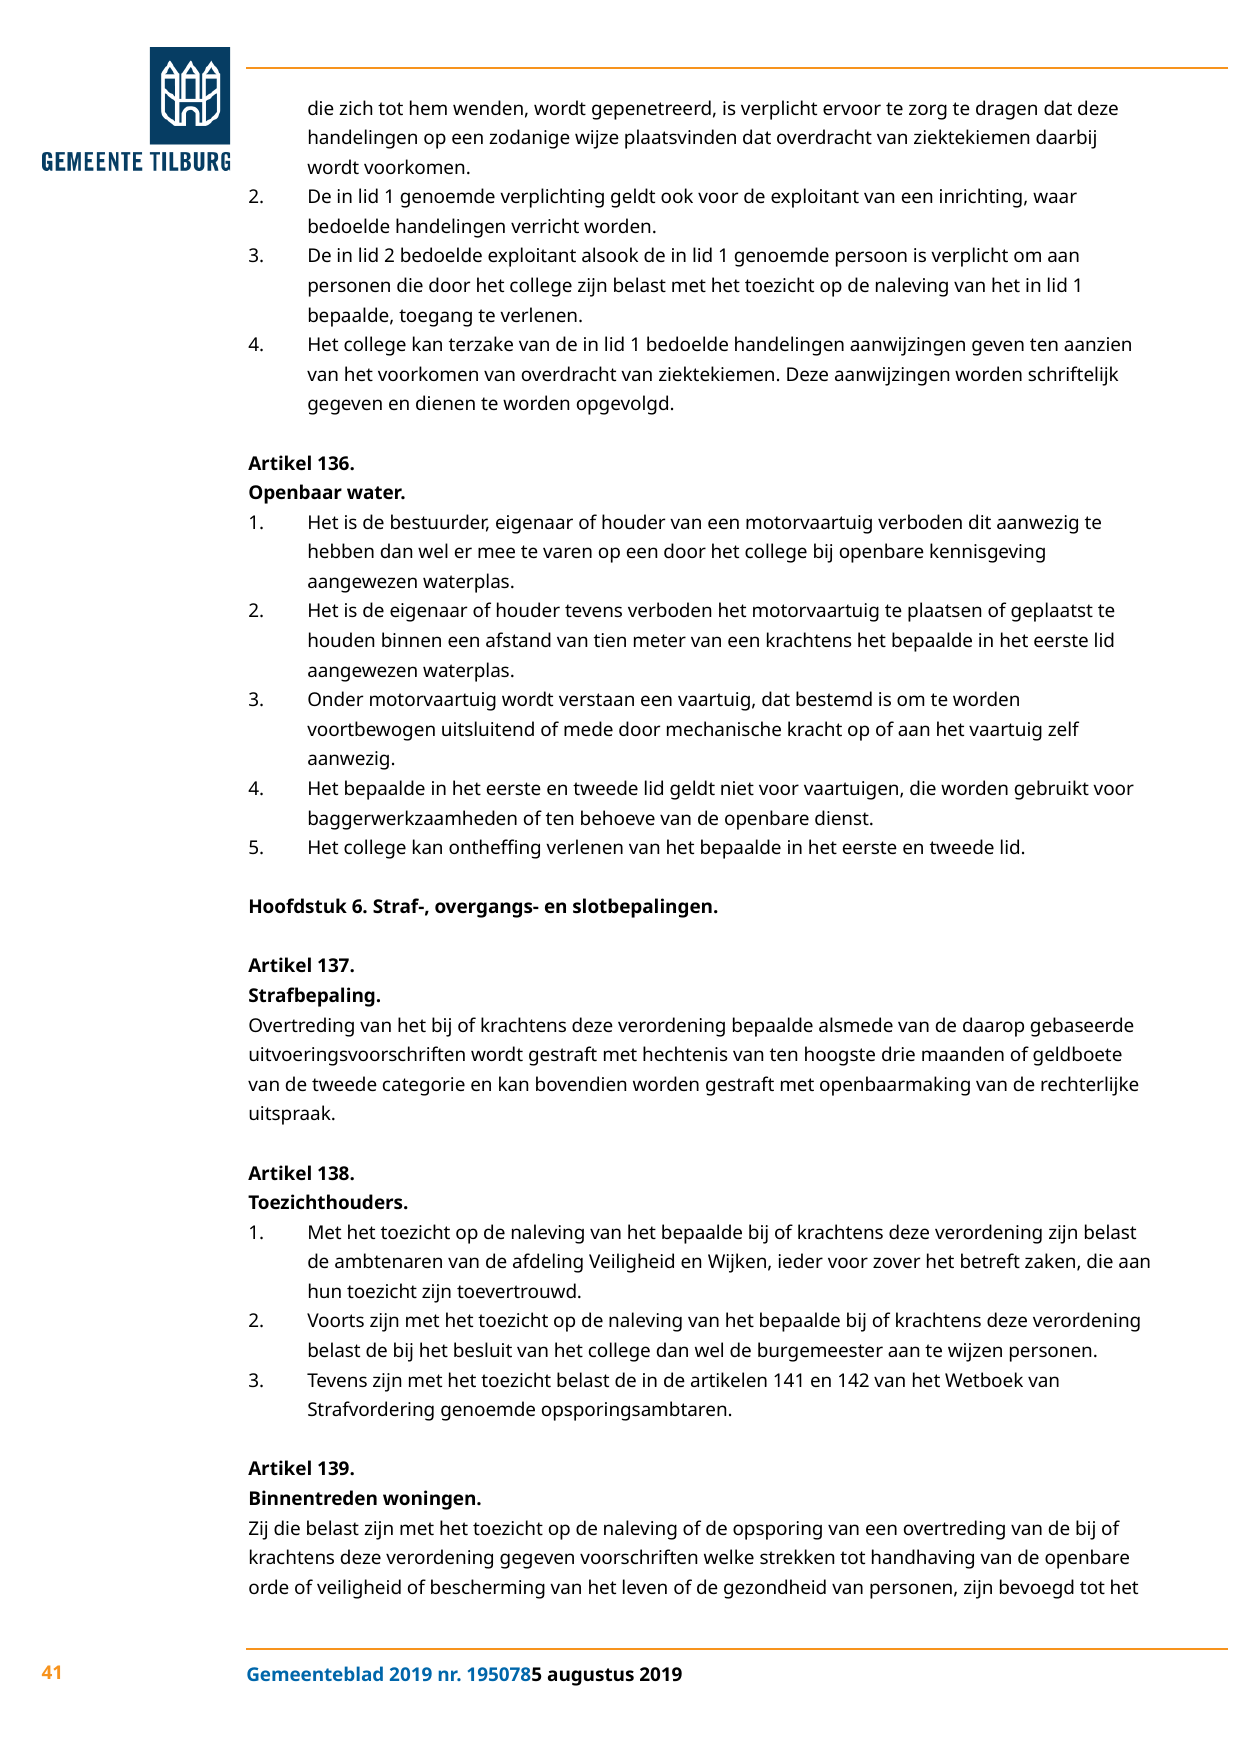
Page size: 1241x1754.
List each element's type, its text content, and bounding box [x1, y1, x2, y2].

text Artikel 139. [248, 1456, 1152, 1481]
text Strafbepaling. [248, 982, 1152, 1008]
text Zij die belast zijn met het toezicht op de naleving of de opsporing van een overtreding van de bij of krachtens deze verordening gegeven voorschriften welke strekken tot handhaving van de openbare orde of veiligheid of bescherming van het leven of de gezondheid van personen, zijn bevoegd tot het [248, 1515, 1152, 1600]
text Artikel 138. [248, 1160, 1152, 1186]
text Hoofdstuk 6. Straf-, overgangs- en slotbepalingen. [248, 893, 1152, 919]
list Het college kan terzake van de in lid 1 bedoelde handelingen aanwijzingen geven ten aanzien van het voorkomen van overdracht van ziektekiemen. Deze aanwijzingen worden schriftelijk gegeven en dienen te worden opgevolgd. [248, 331, 1152, 416]
list Het college kan ontheffing verlenen van het bepaalde in het eerste en tweede lid. [248, 834, 1152, 860]
text Artikel 137. [248, 953, 1152, 978]
list Voorts zijn met het toezicht op de naleving van het bepaalde bij of krachtens deze verordening belast de bij het besluit van het college dan wel de burgemeester aan te wijzen personen. [248, 1308, 1152, 1363]
list De in lid 2 bedoelde exploitant alsook de in lid 1 genoemde persoon is verplicht om aan personen die door het college zijn belast met het toezicht op de naleving van het in lid 1 bepaalde, toegang te verlenen. [248, 243, 1152, 328]
list Onder motorvaartuig wordt verstaan een vaartuig, dat bestemd is om te worden voortbewogen uitsluitend of mede door mechanische kracht op of aan het vaartuig zelf aanwezig. [248, 686, 1152, 771]
list Het bepaalde in het eerste en tweede lid geldt niet voor vaartuigen, die worden gebruikt voor baggerwerkzaamheden of ten behoeve van de openbare dienst. [248, 775, 1152, 831]
text Openbaar water. [248, 479, 1152, 505]
list Tevens zijn met het toezicht belast de in de artikelen 141 en 142 van het Wetboek van Strafvordering genoemde opsporingsambtaren. [248, 1367, 1152, 1422]
list De in lid 1 genoemde verplichting geldt ook voor de exploitant van een inrichting, waar bedoelde handelingen verricht worden. [248, 183, 1152, 239]
list Het is de bestuurder, eigenaar of houder van een motorvaartuig verboden dit aanwezig te hebben dan wel er mee te varen op een door het college bij openbare kennisgeving aangewezen waterplas. [248, 509, 1152, 594]
text Toezichthouders. [248, 1189, 1152, 1215]
text Binnentreden woningen. [248, 1485, 1152, 1511]
list Het is de eigenaar of houder tevens verboden het motorvaartuig te plaatsen of geplaatst te houden binnen een afstand van tien meter van een krachtens het bepaalde in het eerste lid aangewezen waterplas. [248, 598, 1152, 683]
text Artikel 136. [248, 450, 1152, 476]
list Met het toezicht op de naleving van het bepaalde bij of krachtens deze verordening zijn belast de ambtenaren van de afdeling Veiligheid en Wijken, ieder voor zover het betreft zaken, die aan hun toezicht zijn toevertrouwd. [248, 1219, 1152, 1304]
text Overtreding van het bij of krachtens deze verordening bepaalde alsmede van de daarop gebaseerde uitvoeringsvoorschriften wordt gestraft met hechtenis van ten hoogste drie maanden of geldboete van de tweede categorie en kan bovendien worden gestraft met openbaarmaking van de rechterlijke uitspraak. [248, 1012, 1152, 1126]
picture [41, 47, 231, 172]
list die zich tot hem wenden, wordt gepenetreerd, is verplicht ervoor te zorg te dragen dat deze handelingen op een zodanige wijze plaatsvinden dat overdracht van ziektekiemen daarbij wordt voorkomen. [248, 95, 1152, 180]
